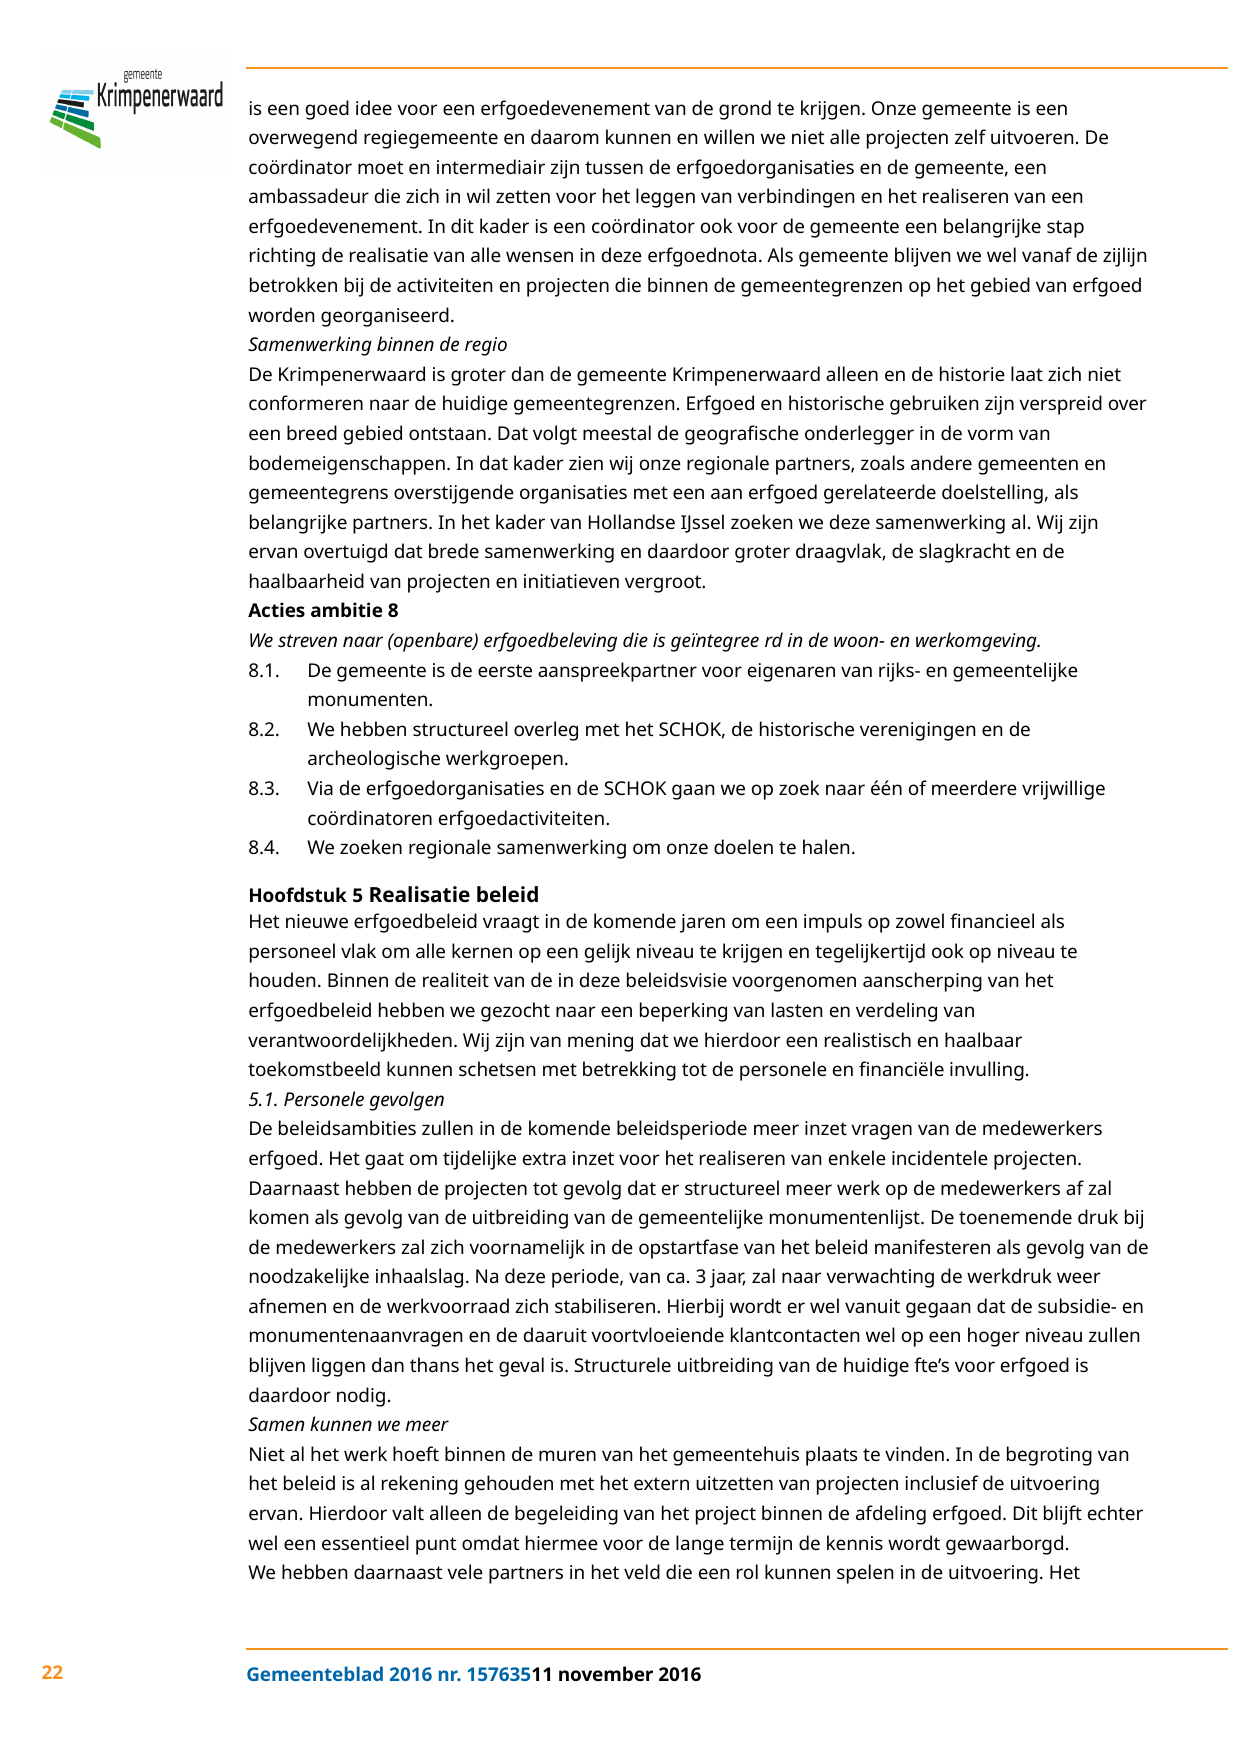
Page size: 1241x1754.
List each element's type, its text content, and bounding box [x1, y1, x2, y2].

text We hebben daarnaast vele partners in het veld die een rol kunnen spelen in de uitvoering. Het [248, 1559, 1152, 1585]
text Samenwerking binnen de regio [248, 331, 1152, 357]
list We zoeken regionale samenwerking om onze doelen te halen. [248, 834, 1152, 860]
list Via de erfgoedorganisaties en de SCHOK gaan we op zoek naar één of meerdere vrijwillige coördinatoren erfgoedactiviteiten. [248, 775, 1152, 831]
text Niet al het werk hoeft binnen de muren van het gemeentehuis plaats te vinden. In de begroting van het beleid is al rekening gehouden met het extern uitzetten van projecten inclusief de uitvoering ervan. Hierdoor valt alleen de begeleiding van het project binnen de afdeling erfgoed. Dit blijft echter wel een essentieel punt omdat hiermee voor de lange termijn de kennis wordt gewaarborgd. [248, 1441, 1152, 1555]
text De Krimpenerwaard is groter dan de gemeente Krimpenerwaard alleen en de historie laat zich niet conformeren naar de huidige gemeentegrenzen. Erfgoed en historische gebruiken zijn verspreid over een breed gebied ontstaan. Dat volgt meestal de geografische onderlegger in de vorm van bodemeigenschappen. In dat kader zien wij onze regionale partners, zoals andere gemeenten en gemeentegrens overstijgende organisaties met een aan erfgoed gerelateerde doelstelling, als belangrijke partners. In het kader van Hollandse IJssel zoeken we deze samenwerking al. Wij zijn ervan overtuigd dat brede samenwerking en daardoor groter draagvlak, de slagkracht en de haalbaarheid van projecten en initiatieven vergroot. [248, 361, 1152, 594]
text is een goed idee voor een erfgoedevenement van de grond te krijgen. Onze gemeente is een overwegend regiegemeente en daarom kunnen en willen we niet alle projecten zelf uitvoeren. De coördinator moet en intermediair zijn tussen de erfgoedorganisaties en de gemeente, een ambassadeur die zich in wil zetten voor het leggen van verbindingen en het realiseren van een erfgoedevenement. In dit kader is een coördinator ook voor de gemeente een belangrijke stap richting de realisatie van alle wensen in deze erfgoednota. Als gemeente blijven we wel vanaf de zijlijn betrokken bij de activiteiten en projecten die binnen de gemeentegrenzen op het gebied van erfgoed worden georganiseerd. [248, 95, 1152, 328]
list We hebben structureel overleg met het SCHOK, de historische verenigingen en de archeologische werkgroepen. [248, 716, 1152, 771]
picture [41, 47, 231, 172]
list De gemeente is de eerste aanspreekpartner voor eigenaren van rijks- en gemeentelijke monumenten. [248, 657, 1152, 712]
text De beleidsambities zullen in de komende beleidsperiode meer inzet vragen van de medewerkers erfgoed. Het gaat om tijdelijke extra inzet voor het realiseren van enkele incidentele projecten. Daarnaast hebben de projecten tot gevolg dat er structureel meer werk op de medewerkers af zal komen als gevolg van de uitbreiding van de gemeentelijke monumentenlijst. De toenemende druk bij de medewerkers zal zich voornamelijk in de opstartfase van het beleid manifesteren als gevolg van de noodzakelijke inhaalslag. Na deze periode, van ca. 3 jaar, zal naar verwachting de werkdruk weer afnemen en de werkvoorraad zich stabiliseren. Hierbij wordt er wel vanuit gegaan dat de subsidie- en monumentenaanvragen en de daaruit voortvloeiende klantcontacten wel op een hoger niveau zullen blijven liggen dan thans het geval is. Structurele uitbreiding van de huidige fte’s voor erfgoed is daardoor nodig. [248, 1116, 1152, 1407]
text Het nieuwe erfgoedbeleid vraagt in de komende jaren om een impuls op zowel financieel als personeel vlak om alle kernen op een gelijk niveau te krijgen en tegelijkertijd ook op niveau te houden. Binnen de realiteit van de in deze beleidsvisie voorgenomen aanscherping van het erfgoedbeleid hebben we gezocht naar een beperking van lasten en verdeling van verantwoordelijkheden. Wij zijn van mening dat we hierdoor een realistisch en haalbaar toekomstbeeld kunnen schetsen met betrekking tot de personele en financiële invulling. [248, 908, 1152, 1082]
text Samen kunnen we meer [248, 1411, 1152, 1437]
text 5.1. Personele gevolgen [248, 1086, 1152, 1112]
text Acties ambitie 8 [248, 598, 1152, 623]
text Hoofdstuk 5 Realisatie beleid [248, 880, 1152, 908]
text We streven naar (openbare) erfgoedbeleving die is geïntegree rd in de woon- en werkomgeving. [248, 627, 1152, 653]
